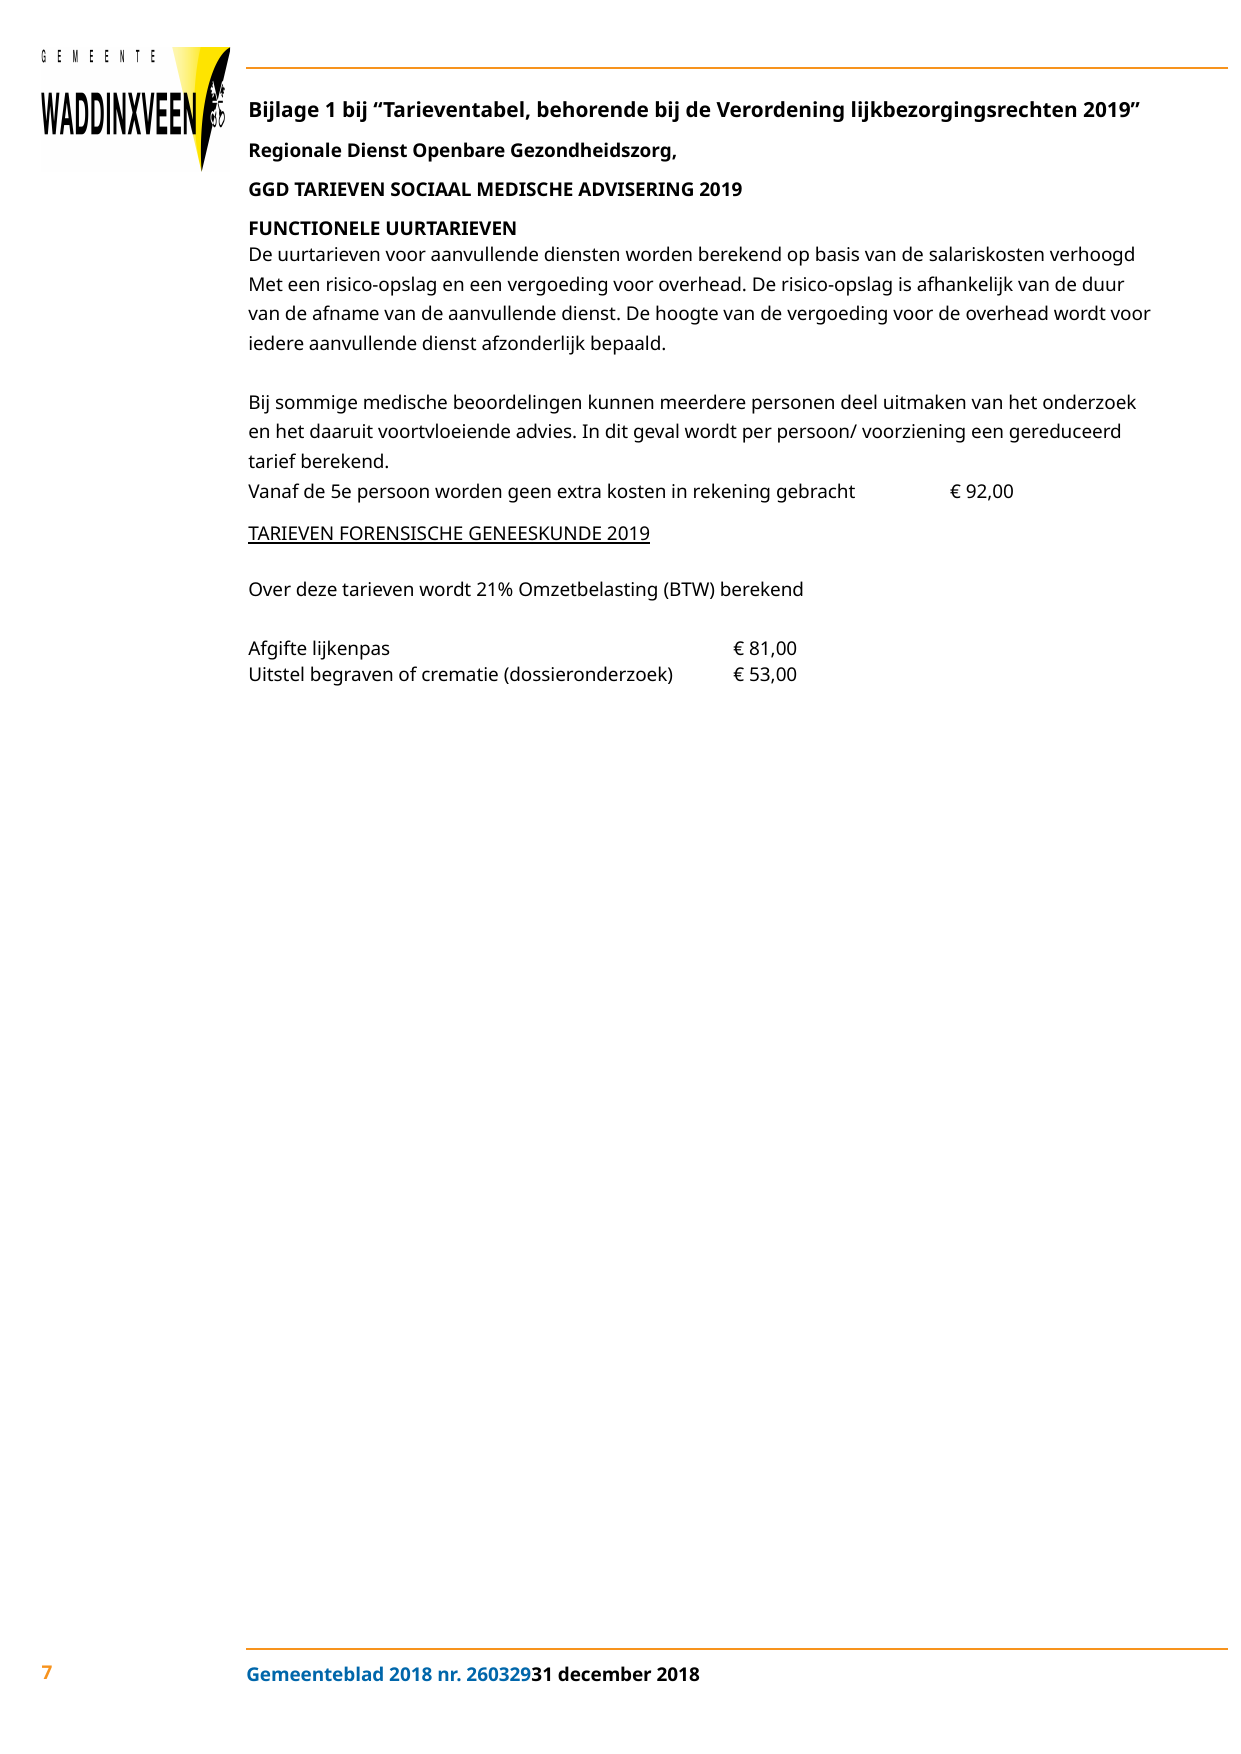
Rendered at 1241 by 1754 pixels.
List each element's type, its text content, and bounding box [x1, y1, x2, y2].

text TARIEVEN FORENSISCHE GENEESKUNDE 2019 [248, 520, 1152, 546]
text Bijlage 1 bij “Tarieventabel, behorende bij de Verordening lijkbezorgingsrechten 2019” [248, 95, 1152, 123]
picture [41, 47, 231, 172]
table_cell € 53,00 [733, 661, 873, 686]
text Regionale Dienst Openbare Gezondheidszorg, [248, 137, 1152, 163]
text Bij sommige medische beoordelingen kunnen meerdere personen deel uitmaken van het onderzoek en het daaruit voortvloeiende advies. In dit geval wordt per persoon/ voorziening een gereduceerd tarief berekend. [248, 389, 1152, 474]
text Met een risico-opslag en een vergoeding voor overhead. De risico-opslag is afhankelijk van de duur van de afname van de aanvullende dienst. De hoogte van de vergoeding voor de overhead wordt voor iedere aanvullende dienst afzonderlijk bepaald. [248, 271, 1152, 356]
text FUNCTIONELE UURTARIEVEN [248, 215, 1152, 241]
table_header € 81,00 [733, 635, 873, 661]
text GGD TARIEVEN SOCIAAL MEDISCHE ADVISERING 2019 [248, 176, 1152, 202]
text Over deze tarieven wordt 21% Omzetbelasting (BTW) berekend [248, 576, 1152, 601]
table_header Afgifte lijkenpas [248, 635, 733, 661]
table_header € 92,00 [950, 478, 1152, 504]
text De uurtarieven voor aanvullende diensten worden berekend op basis van de salariskosten verhoogd [248, 241, 1152, 267]
table_header Vanaf de 5e persoon worden geen extra kosten in rekening gebracht [248, 478, 950, 504]
table_cell Uitstel begraven of crematie (dossieronderzoek) [248, 661, 733, 686]
